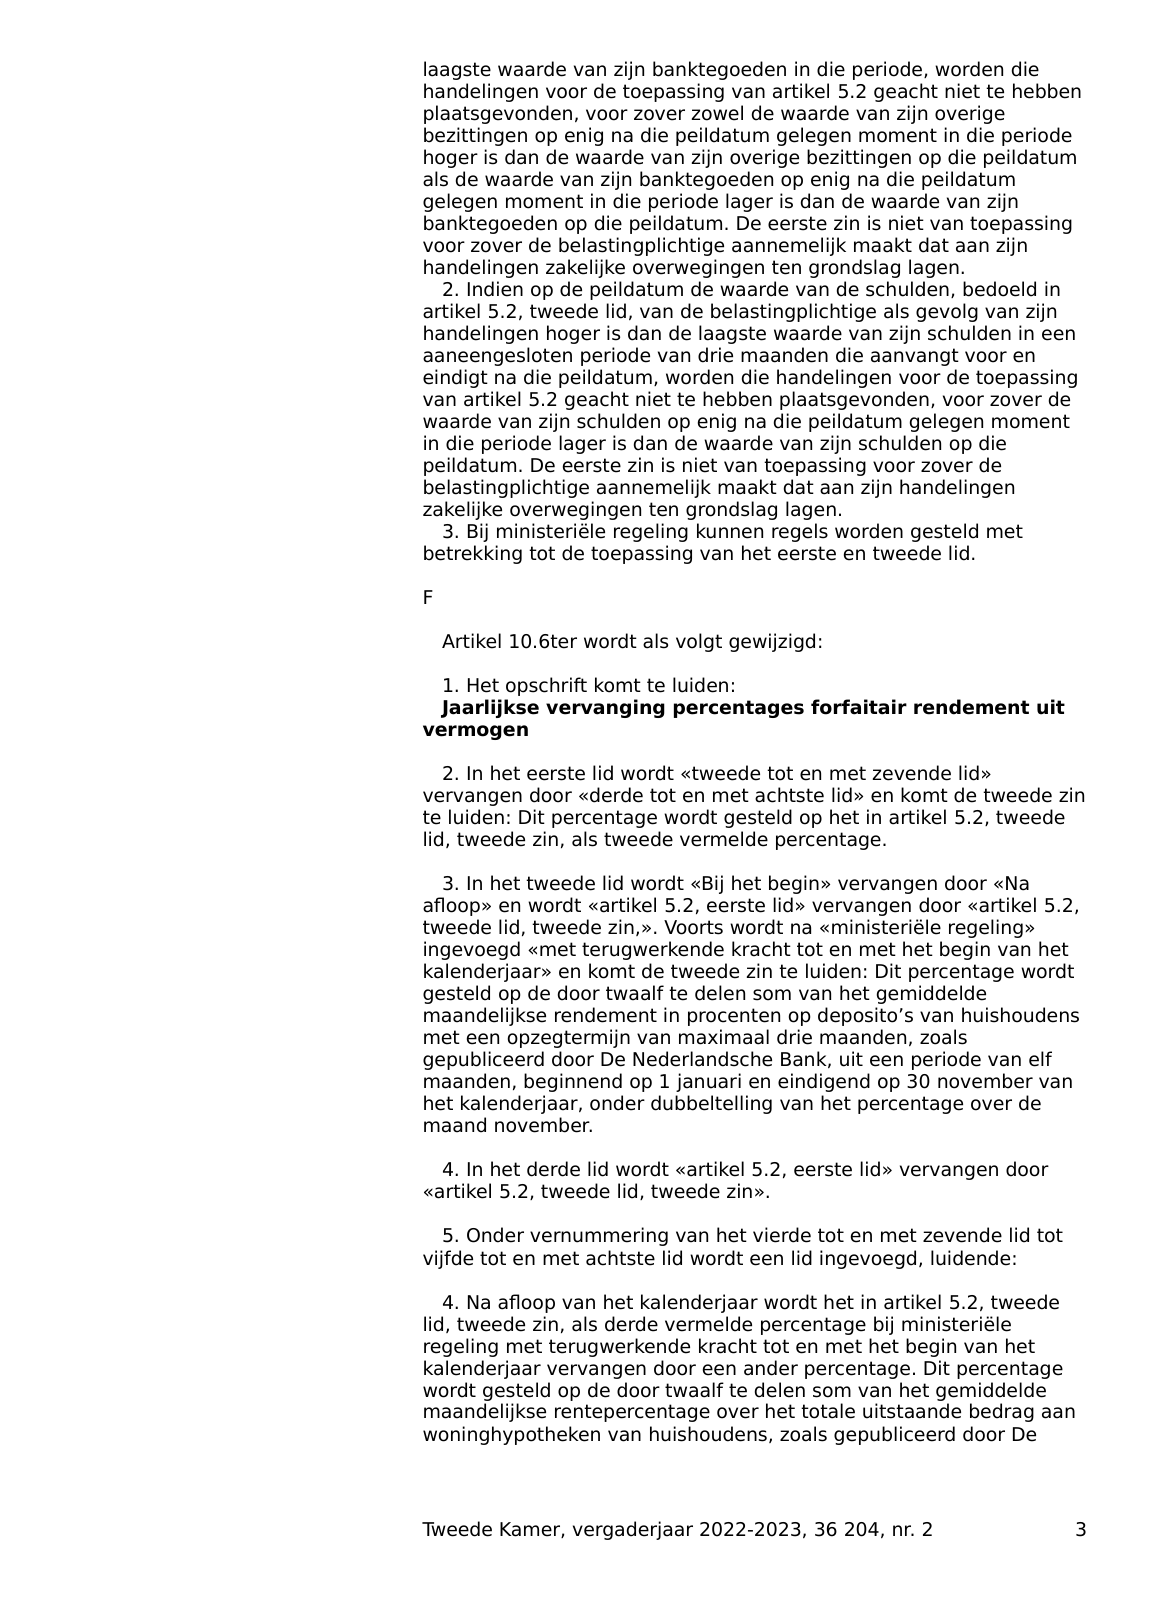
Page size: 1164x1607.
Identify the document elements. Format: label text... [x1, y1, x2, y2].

text 2. In het eerste lid wordt «tweede tot en met zevende lid» vervangen door «derde tot en met achtste lid» en komt de tweede zin te luiden: Dit percentage wordt gesteld op het in artikel 5.2, tweede lid, tweede zin, als tweede vermelde percentage. [422, 763, 1087, 851]
text F [422, 587, 1087, 609]
text 3. In het tweede lid wordt «Bij het begin» vervangen door «Na afloop» en wordt «artikel 5.2, eerste lid» vervangen door «artikel 5.2, tweede lid, tweede zin,». Voorts wordt na «ministeriële regeling» ingevoegd «met terugwerkende kracht tot en met het begin van het kalenderjaar» en komt de tweede zin te luiden: Dit percentage wordt gesteld op de door twaalf te delen som van het gemiddelde maandelijkse rendement in procenten op deposito’s van huishoudens met een opzegtermijn van maximaal drie maanden, zoals gepubliceerd door De Nederlandsche Bank, uit een periode van elf maanden, beginnend op 1 januari en eindigend op 30 november van het kalenderjaar, onder dubbeltelling van het percentage over de maand november. [422, 873, 1087, 1137]
text 4. In het derde lid wordt «artikel 5.2, eerste lid» vervangen door «artikel 5.2, tweede lid, tweede zin». [422, 1159, 1087, 1203]
text 5. Onder vernummering van het vierde tot en met zevende lid tot vijfde tot en met achtste lid wordt een lid ingevoegd, luidende: [422, 1225, 1087, 1269]
text 1. Het opschrift komt te luiden: [422, 675, 1087, 697]
text laagste waarde van zijn banktegoeden in die periode, worden die handelingen voor de toepassing van artikel 5.2 geacht niet te hebben plaatsgevonden, voor zover zowel de waarde van zijn overige bezittingen op enig na die peildatum gelegen moment in die periode hoger is dan de waarde van zijn overige bezittingen op die peildatum als de waarde van zijn banktegoeden op enig na die peildatum gelegen moment in die periode lager is dan de waarde van zijn banktegoeden op die peildatum. De eerste zin is niet van toepassing voor zover de belastingplichtige aannemelijk maakt dat aan zijn handelingen zakelijke overwegingen ten grondslag lagen. [422, 59, 1087, 279]
text Artikel 10.6ter wordt als volgt gewijzigd: [422, 631, 1087, 653]
text 3. Bij ministeriële regeling kunnen regels worden gesteld met betrekking tot de toepassing van het eerste en tweede lid. [422, 521, 1087, 564]
text Jaarlijkse vervanging percentages forfaitair rendement uit vermogen [422, 697, 1087, 741]
text 4. Na afloop van het kalenderjaar wordt het in artikel 5.2, tweede lid, tweede zin, als derde vermelde percentage bij ministeriële regeling met terugwerkende kracht tot en met het begin van het kalenderjaar vervangen door een ander percentage. Dit percentage wordt gesteld op de door twaalf te delen som van het gemiddelde maandelijkse rentepercentage over het totale uitstaande bedrag aan woninghypotheken van huishoudens, zoals gepubliceerd door De [422, 1292, 1087, 1445]
text 2. Indien op de peildatum de waarde van de schulden, bedoeld in artikel 5.2, tweede lid, van de belastingplichtige als gevolg van zijn handelingen hoger is dan de laagste waarde van zijn schulden in een aaneengesloten periode van drie maanden die aanvangt voor en eindigt na die peildatum, worden die handelingen voor de toepassing van artikel 5.2 geacht niet te hebben plaatsgevonden, voor zover de waarde van zijn schulden op enig na die peildatum gelegen moment in die periode lager is dan de waarde van zijn schulden op die peildatum. De eerste zin is niet van toepassing voor zover de belastingplichtige aannemelijk maakt dat aan zijn handelingen zakelijke overwegingen ten grondslag lagen. [422, 279, 1087, 521]
